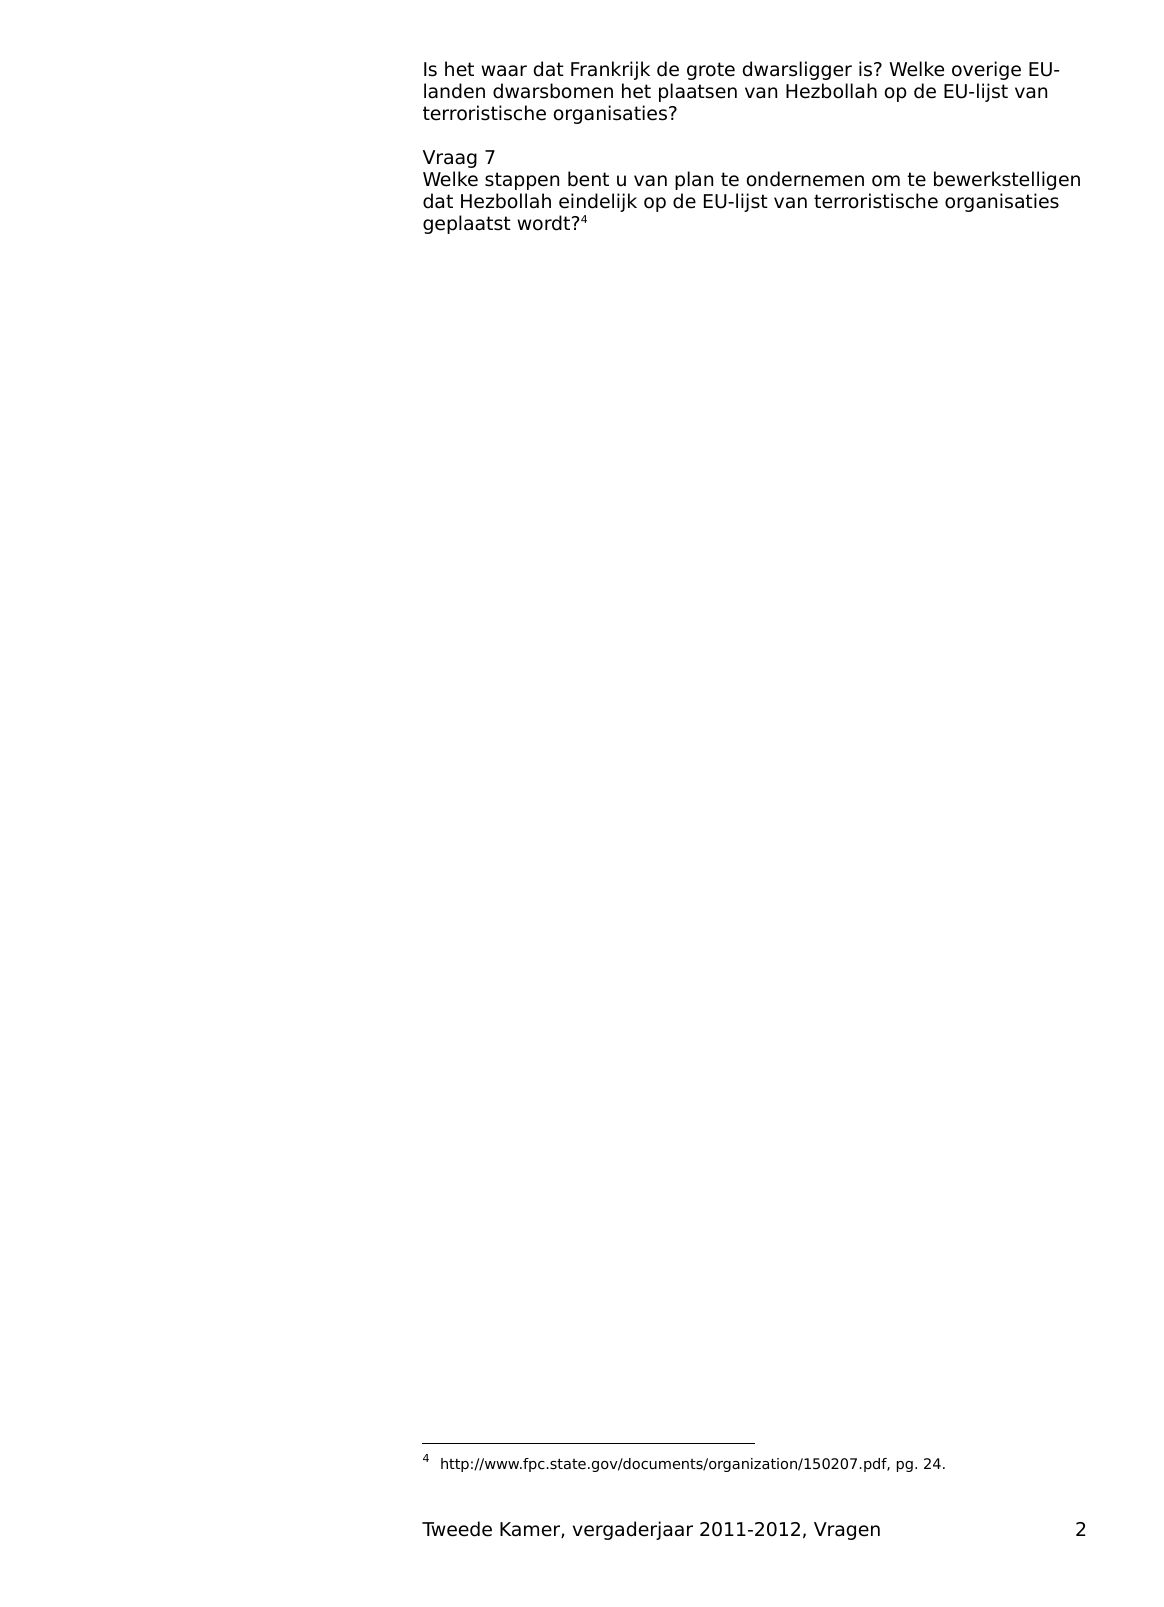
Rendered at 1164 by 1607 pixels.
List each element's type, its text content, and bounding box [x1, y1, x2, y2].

text Welke stappen bent u van plan te ondernemen om te bewerkstelligen dat Hezbollah eindelijk op de EU-lijst van terroristische organisaties geplaatst wordt? [422, 169, 1087, 235]
text Vraag 7 [422, 147, 1087, 169]
text http://www.fpc.state.gov/documents/organization/150207.pdf, pg. 24. [422, 1452, 1087, 1474]
text Is het waar dat Frankrijk de grote dwarsligger is? Welke overige EU-landen dwarsbomen het plaatsen van Hezbollah op de EU-lijst van terroristische organisaties? [422, 59, 1087, 125]
